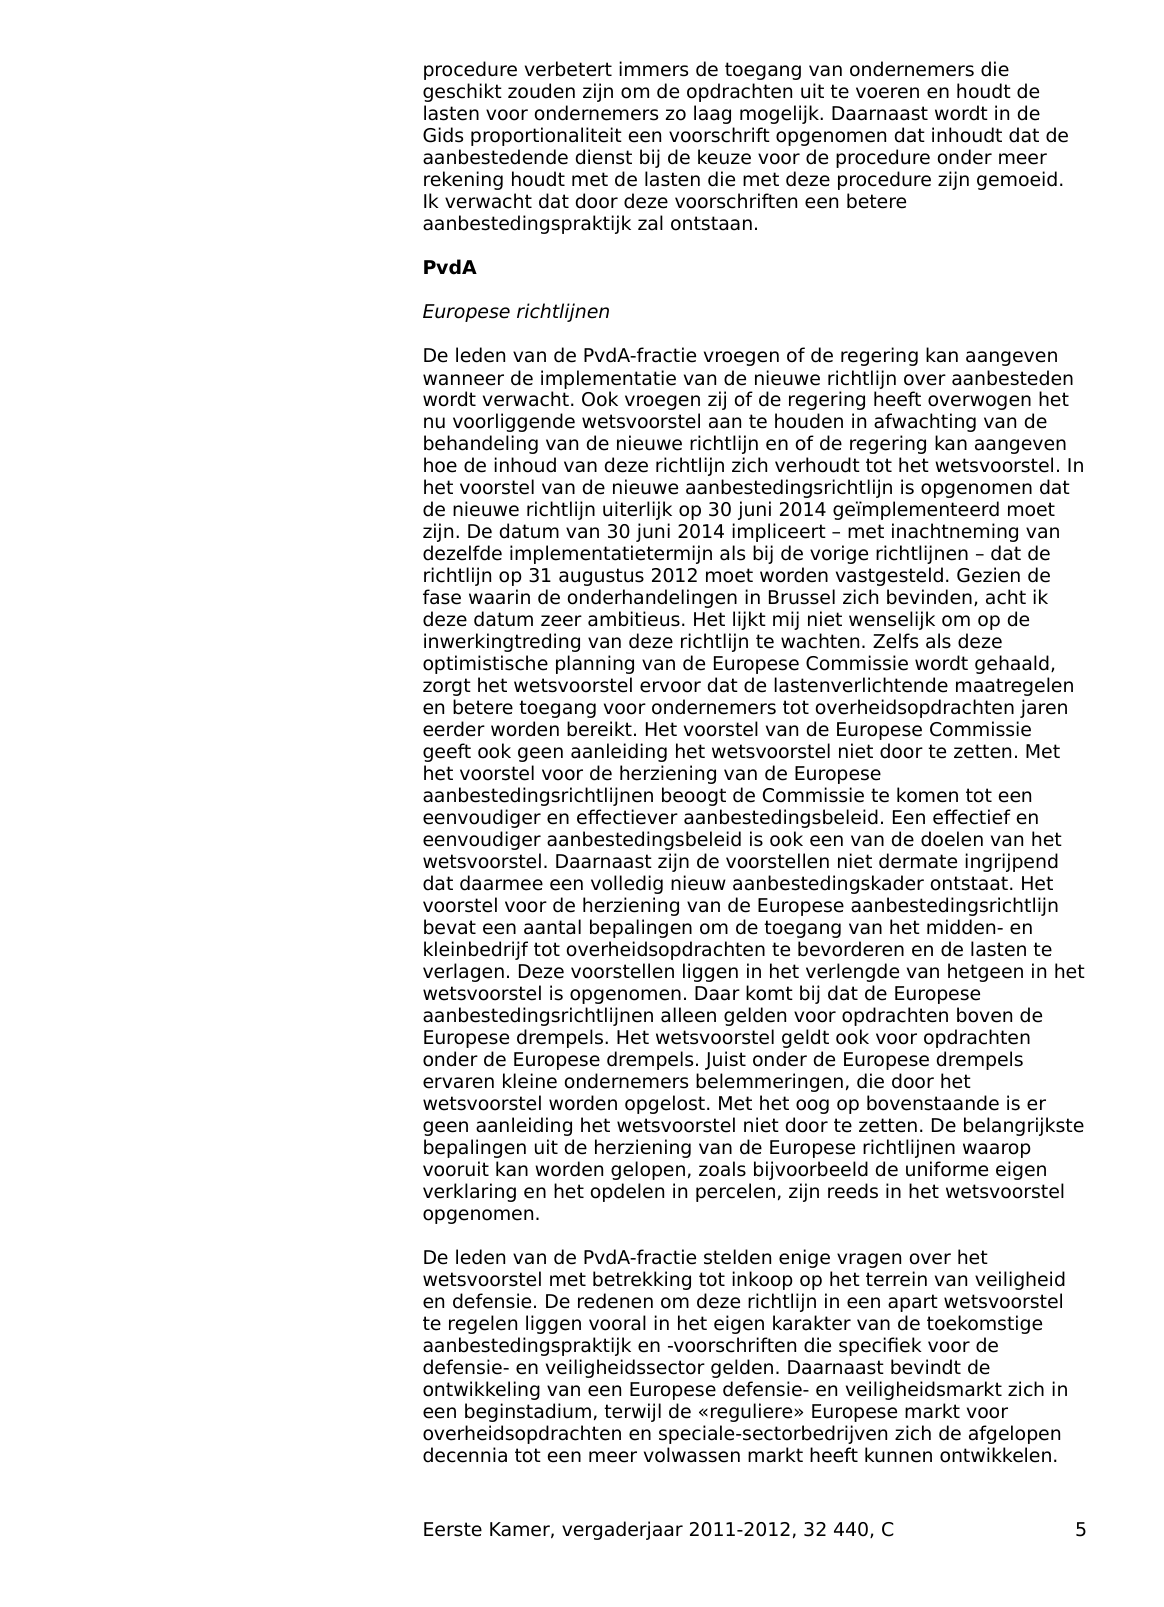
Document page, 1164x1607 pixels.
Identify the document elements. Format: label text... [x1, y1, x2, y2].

text De leden van de PvdA-fractie stelden enige vragen over het wetsvoorstel met betrekking tot inkoop op het terrein van veiligheid en defensie. De redenen om deze richtlijn in een apart wetsvoorstel te regelen liggen vooral in het eigen karakter van de toekomstige aanbestedingspraktijk en -voorschriften die specifiek voor de defensie- en veiligheidssector gelden. Daarnaast bevindt de ontwikkeling van een Europese defensie- en veiligheidsmarkt zich in een beginstadium, terwijl de «reguliere» Europese markt voor overheidsopdrachten en speciale-sectorbedrijven zich de afgelopen decennia tot een meer volwassen markt heeft kunnen ontwikkelen. [422, 1247, 1087, 1467]
text procedure verbetert immers de toegang van ondernemers die geschikt zouden zijn om de opdrachten uit te voeren en houdt de lasten voor ondernemers zo laag mogelijk. Daarnaast wordt in de Gids proportionaliteit een voorschrift opgenomen dat inhoudt dat de aanbestedende dienst bij de keuze voor de procedure onder meer rekening houdt met de lasten die met deze procedure zijn gemoeid. Ik verwacht dat door deze voorschriften een betere aanbestedingspraktijk zal ontstaan. [422, 59, 1087, 235]
subtitle Europese richtlijnen [422, 301, 1087, 323]
subtitle PvdA [422, 257, 1087, 279]
text De leden van de PvdA-fractie vroegen of de regering kan aangeven wanneer de implementatie van de nieuwe richtlijn over aanbesteden wordt verwacht. Ook vroegen zij of de regering heeft overwogen het nu voorliggende wetsvoorstel aan te houden in afwachting van de behandeling van de nieuwe richtlijn en of de regering kan aangeven hoe de inhoud van deze richtlijn zich verhoudt tot het wetsvoorstel. In het voorstel van de nieuwe aanbestedingsrichtlijn is opgenomen dat de nieuwe richtlijn uiterlijk op 30 juni 2014 geïmplementeerd moet zijn. De datum van 30 juni 2014 impliceert – met inachtneming van dezelfde implementatietermijn als bij de vorige richtlijnen – dat de richtlijn op 31 augustus 2012 moet worden vastgesteld. Gezien de fase waarin de onderhandelingen in Brussel zich bevinden, acht ik deze datum zeer ambitieus. Het lijkt mij niet wenselijk om op de inwerkingtreding van deze richtlijn te wachten. Zelfs als deze optimistische planning van de Europese Commissie wordt gehaald, zorgt het wetsvoorstel ervoor dat de lastenverlichtende maatregelen en betere toegang voor ondernemers tot overheidsopdrachten jaren eerder worden bereikt. Het voorstel van de Europese Commissie geeft ook geen aanleiding het wetsvoorstel niet door te zetten. Met het voorstel voor de herziening van de Europese aanbestedingsrichtlijnen beoogt de Commissie te komen tot een eenvoudiger en effectiever aanbestedingsbeleid. Een effectief en eenvoudiger aanbestedingsbeleid is ook een van de doelen van het wetsvoorstel. Daarnaast zijn de voorstellen niet dermate ingrijpend dat daarmee een volledig nieuw aanbestedingskader ontstaat. Het voorstel voor de herziening van de Europese aanbestedingsrichtlijn bevat een aantal bepalingen om de toegang van het midden- en kleinbedrijf tot overheidsopdrachten te bevorderen en de lasten te verlagen. Deze voorstellen liggen in het verlengde van hetgeen in het wetsvoorstel is opgenomen. Daar komt bij dat de Europese aanbestedingsrichtlijnen alleen gelden voor opdrachten boven de Europese drempels. Het wetsvoorstel geldt ook voor opdrachten onder de Europese drempels. Juist onder de Europese drempels ervaren kleine ondernemers belemmeringen, die door het wetsvoorstel worden opgelost. Met het oog op bovenstaande is er geen aanleiding het wetsvoorstel niet door te zetten. De belangrijkste bepalingen uit de herziening van de Europese richtlijnen waarop vooruit kan worden gelopen, zoals bijvoorbeeld de uniforme eigen verklaring en het opdelen in percelen, zijn reeds in het wetsvoorstel opgenomen. [422, 345, 1087, 1224]
